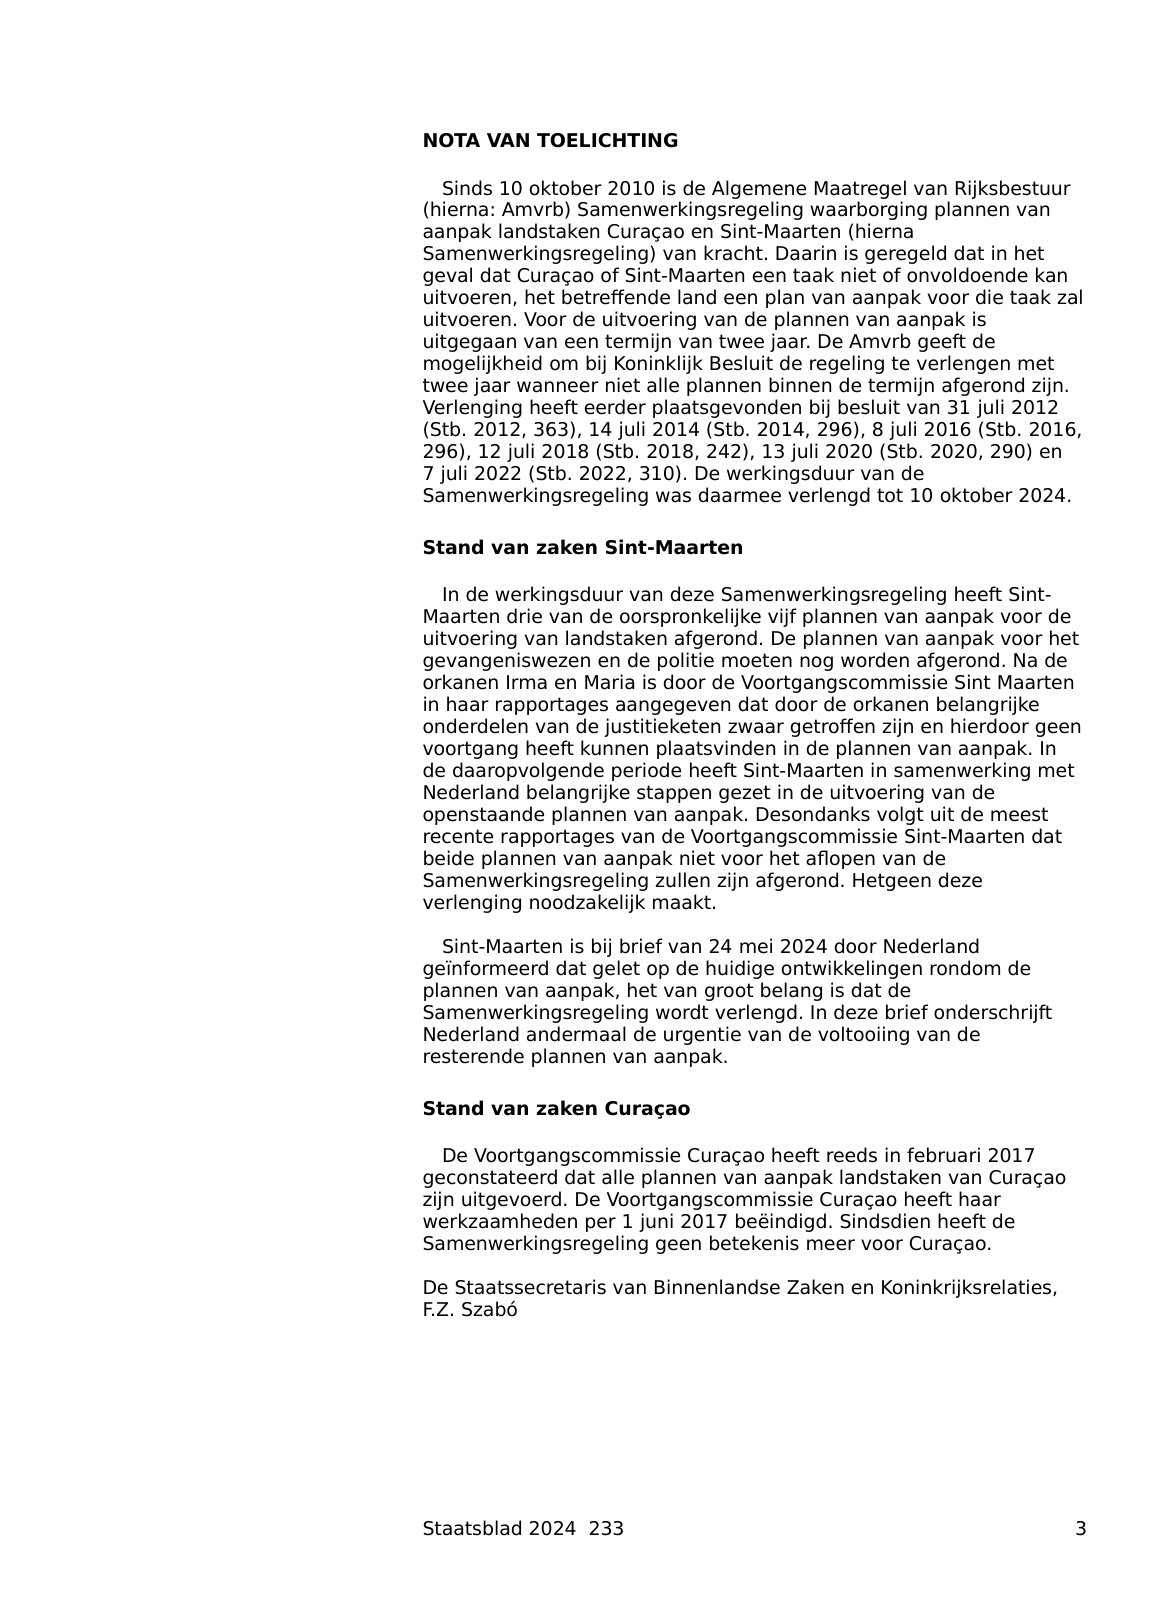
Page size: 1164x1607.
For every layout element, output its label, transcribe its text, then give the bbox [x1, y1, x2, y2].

text De Voortgangscommissie Curaçao heeft reeds in februari 2017 geconstateerd dat alle plannen van aanpak landstaken van Curaçao zijn uitgevoerd. De Voortgangscommissie Curaçao heeft haar werkzaamheden per 1 juni 2017 beëindigd. Sindsdien heeft de Samenwerkingsregeling geen betekenis meer voor Curaçao. [422, 1145, 1087, 1255]
subtitle Stand van zaken Sint-Maarten [422, 537, 1087, 559]
text In de werkingsduur van deze Samenwerkingsregeling heeft Sint-Maarten drie van de oorspronkelijke vijf plannen van aanpak voor de uitvoering van landstaken afgerond. De plannen van aanpak voor het gevangeniswezen en de politie moeten nog worden afgerond. Na de orkanen Irma en Maria is door de Voortgangscommissie Sint Maarten in haar rapportages aangegeven dat door de orkanen belangrijke onderdelen van de justitieketen zwaar getroffen zijn en hierdoor geen voortgang heeft kunnen plaatsvinden in de plannen van aanpak. In de daaropvolgende periode heeft Sint-Maarten in samenwerking met Nederland belangrijke stappen gezet in de uitvoering van de openstaande plannen van aanpak. Desondanks volgt uit de meest recente rapportages van de Voortgangscommissie Sint-Maarten dat beide plannen van aanpak niet voor het aflopen van de Samenwerkingsregeling zullen zijn afgerond. Hetgeen deze verlenging noodzakelijk maakt. [422, 584, 1087, 914]
text Sinds 10 oktober 2010 is de Algemene Maatregel van Rijksbestuur (hierna: Amvrb) Samenwerkingsregeling waarborging plannen van aanpak landstaken Curaçao en Sint-Maarten (hierna Samenwerkingsregeling) van kracht. Daarin is geregeld dat in het geval dat Curaçao of Sint-Maarten een taak niet of onvoldoende kan uitvoeren, het betreffende land een plan van aanpak voor die taak zal uitvoeren. Voor de uitvoering van de plannen van aanpak is uitgegaan van een termijn van twee jaar. De Amvrb geeft de mogelijkheid om bij Koninklijk Besluit de regeling te verlengen met twee jaar wanneer niet alle plannen binnen de termijn afgerond zijn. Verlenging heeft eerder plaatsgevonden bij besluit van 31 juli 2012 (Stb. 2012, 363), 14 juli 2014 (Stb. 2014, 296), 8 juli 2016 (Stb. 2016, 296), 12 juli 2018 (Stb. 2018, 242), 13 juli 2020 (Stb. 2020, 290) en 7 juli 2022 (Stb. 2022, 310). De werkingsduur van de Samenwerkingsregeling was daarmee verlengd tot 10 oktober 2024. [422, 177, 1087, 507]
subtitle NOTA VAN TOELICHTING [422, 130, 1087, 152]
text De Staatssecretaris van Binnenlandse Zaken en Koninkrijksrelaties, F.Z. Szabó [422, 1277, 1087, 1321]
text Sint-Maarten is bij brief van 24 mei 2024 door Nederland geïnformeerd dat gelet op de huidige ontwikkelingen rondom de plannen van aanpak, het van groot belang is dat de Samenwerkingsregeling wordt verlengd. In deze brief onderschrijft Nederland andermaal de urgentie van de voltooiing van de resterende plannen van aanpak. [422, 936, 1087, 1068]
subtitle Stand van zaken Curaçao [422, 1098, 1087, 1120]
